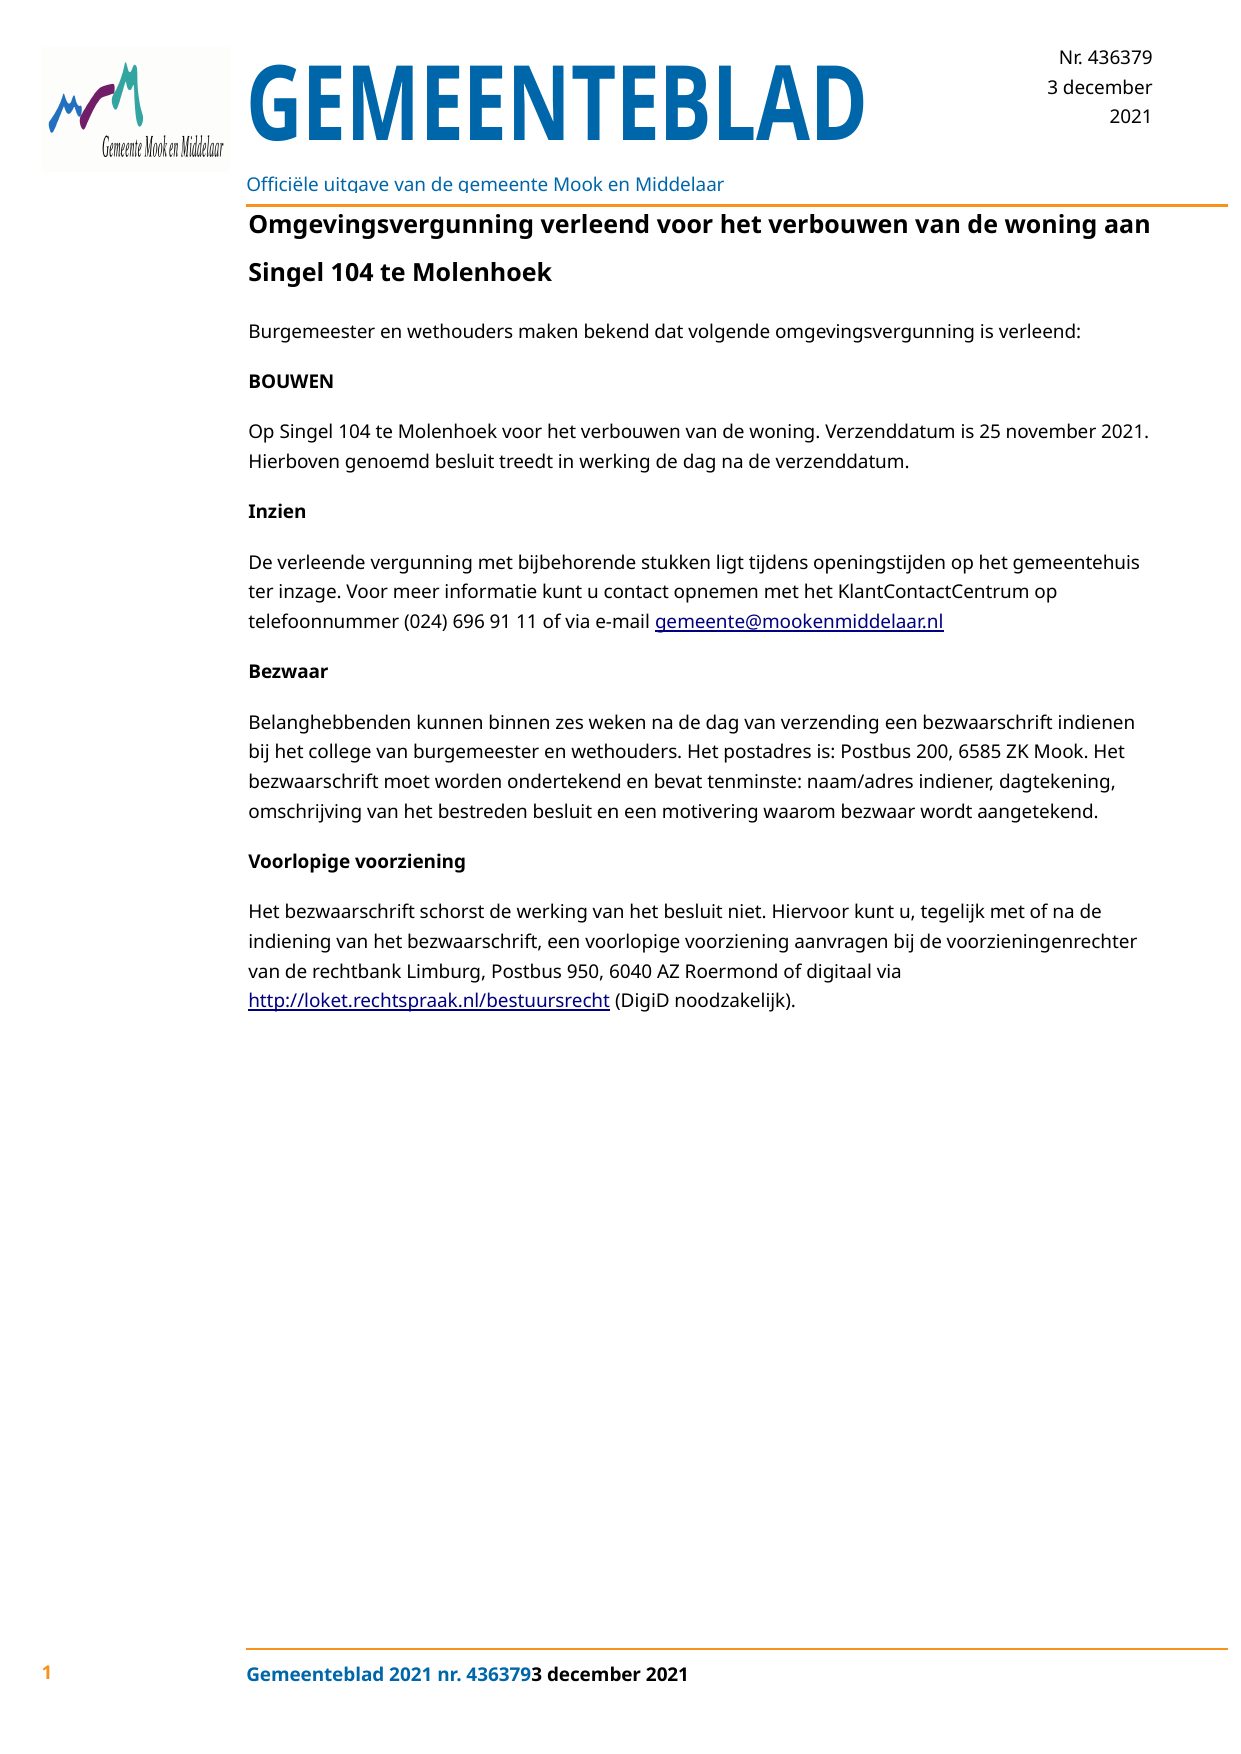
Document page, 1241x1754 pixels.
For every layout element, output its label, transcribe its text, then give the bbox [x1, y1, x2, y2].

text Inzien [248, 499, 1152, 524]
text Burgemeester en wethouders maken bekend dat volgende omgevingsvergunning is verleend: [248, 318, 1152, 344]
picture [41, 47, 231, 172]
text Het bezwaarschrift schorst de werking van het besluit niet. Hiervoor kunt u, tegelijk met of na de indiening van het bezwaarschrift, een voorlopige voorziening aanvragen bij de voorzieningenrechter van de rechtbank Limburg, Postbus 950, 6040 AZ Roermond of digitaal via http://loket.rechtspraak.nl/bestuursrecht (DigiD noodzakelijk). [248, 899, 1152, 1013]
text Op Singel 104 te Molenhoek voor het verbouwen van de woning. Verzenddatum is 25 november 2021. Hierboven genoemd besluit treedt in werking de dag na de verzenddatum. [248, 419, 1152, 474]
text Bezwaar [248, 659, 1152, 684]
text Belanghebbenden kunnen binnen zes weken na de dag van verzending een bezwaarschrift indienen bij het college van burgemeester en wethouders. Het postadres is: Postbus 200, 6585 ZK Mook. Het bezwaarschrift moet worden ondertekend en bevat tenminste: naam/adres indiener, dagtekening, omschrijving van het bestreden besluit en een motivering waarom bezwaar wordt aangetekend. [248, 709, 1152, 824]
text Omgevingsvergunning verleend voor het verbouwen van de woning aan Singel 104 te Molenhoek [248, 207, 1152, 288]
text Voorlopige voorziening [248, 848, 1152, 874]
text De verleende vergunning met bijbehorende stukken ligt tijdens openingstijden op het gemeentehuis ter inzage. Voor meer informatie kunt u contact opnemen met het KlantContactCentrum op telefoonnummer (024) 696 91 11 of via e-mail gemeente@mookenmiddelaar.nl [248, 549, 1152, 634]
text BOUWEN [248, 368, 1152, 394]
